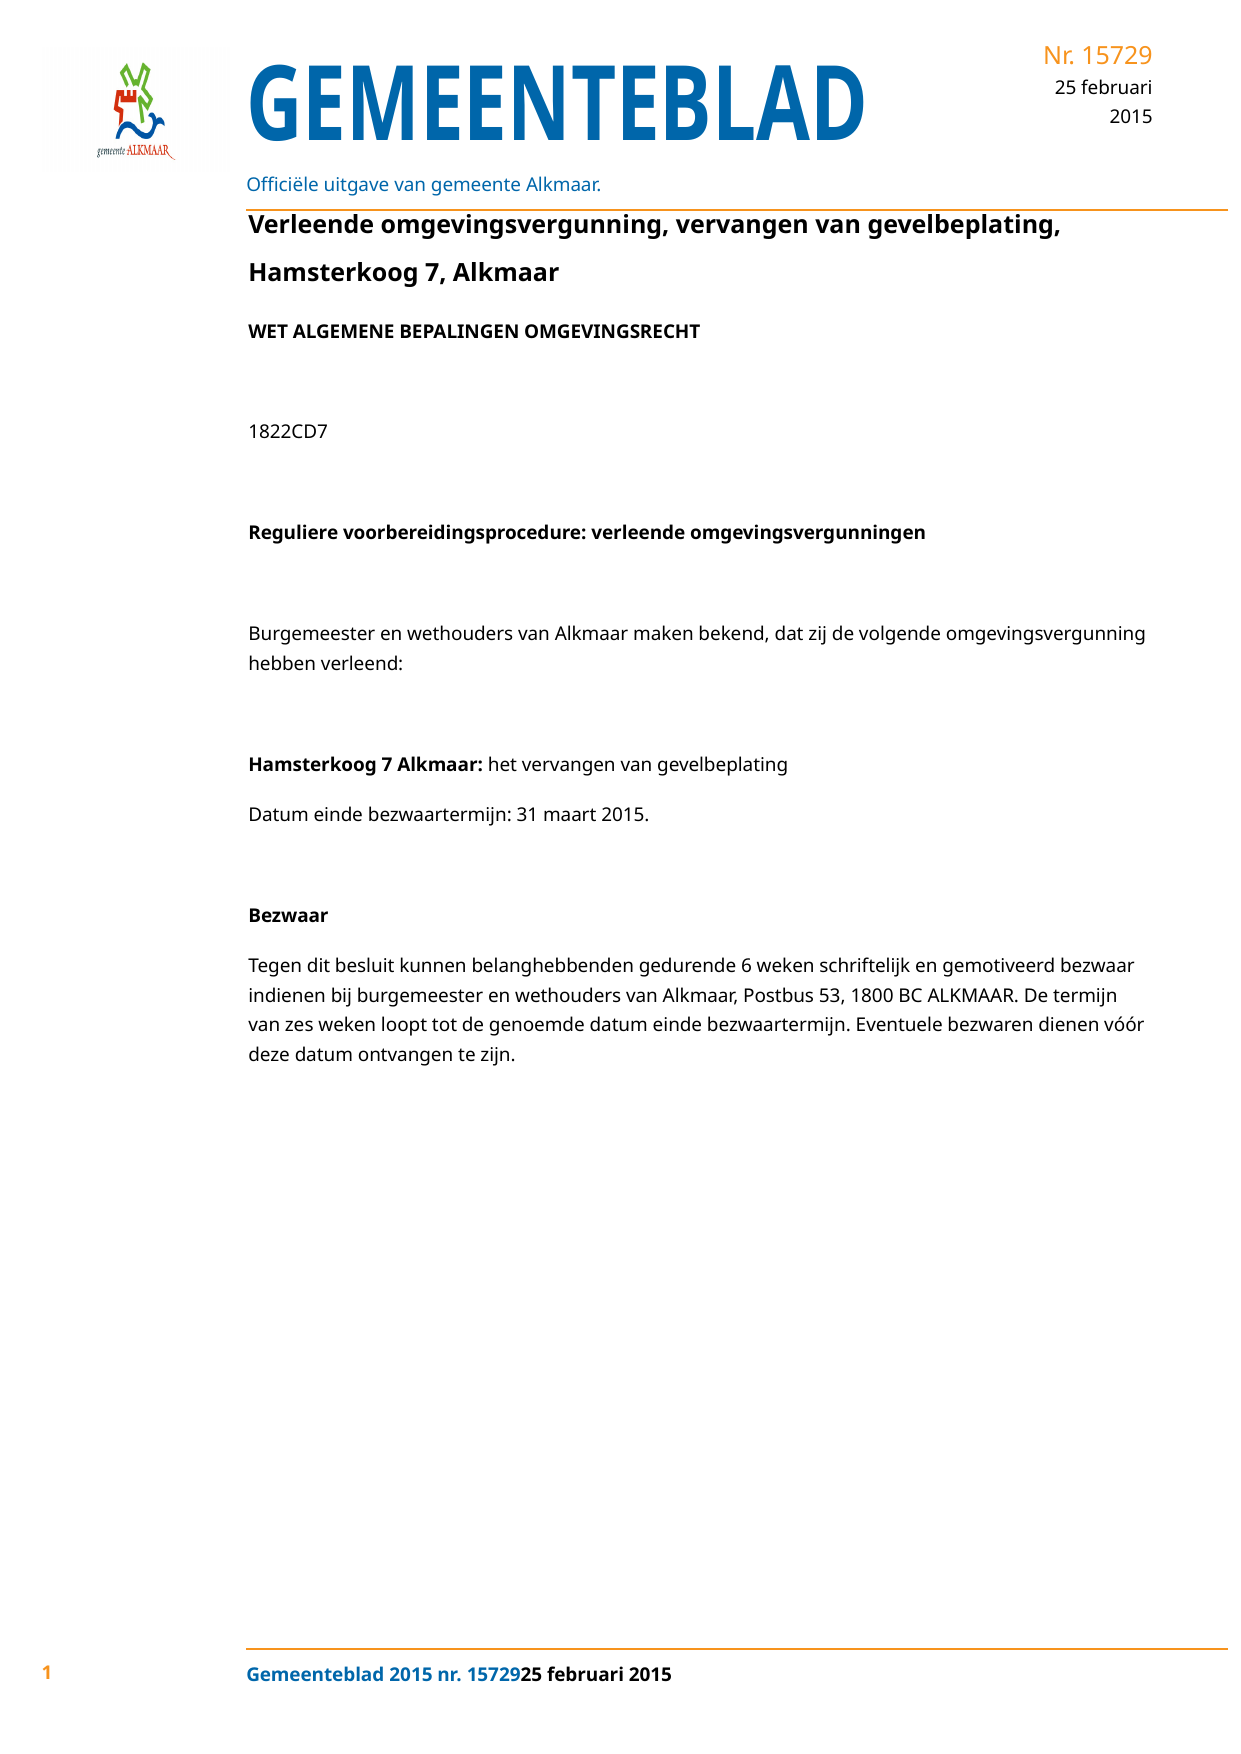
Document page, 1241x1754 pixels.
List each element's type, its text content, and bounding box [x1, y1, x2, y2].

text Burgemeester en wethouders van Alkmaar maken bekend, dat zij de volgende omgevingsvergunning hebben verleend: [248, 620, 1152, 676]
text 1822CD7 [248, 419, 1152, 444]
text Datum einde bezwaartermijn: 31 maart 2015. [248, 801, 1152, 827]
text WET ALGEMENE BEPALINGEN OMGEVINGSRECHT [248, 318, 1152, 344]
text Tegen dit besluit kunnen belanghebbenden gedurende 6 weken schriftelijk en gemotiveerd bezwaar indienen bij burgemeester en wethouders van Alkmaar, Postbus 53, 1800 BC ALKMAAR. De termijn van zes weken loopt tot de genoemde datum einde bezwaartermijn. Eventuele bezwaren dienen vóór deze datum ontvangen te zijn. [248, 952, 1152, 1067]
text Hamsterkoog 7 Alkmaar: het vervangen van gevelbeplating [248, 751, 1152, 777]
text Bezwaar [248, 902, 1152, 928]
picture [41, 47, 231, 172]
text Reguliere voorbereidingsprocedure: verleende omgevingsvergunningen [248, 519, 1152, 545]
text Verleende omgevingsvergunning, vervangen van gevelbeplating, Hamsterkoog 7, Alkmaar [248, 211, 1152, 288]
